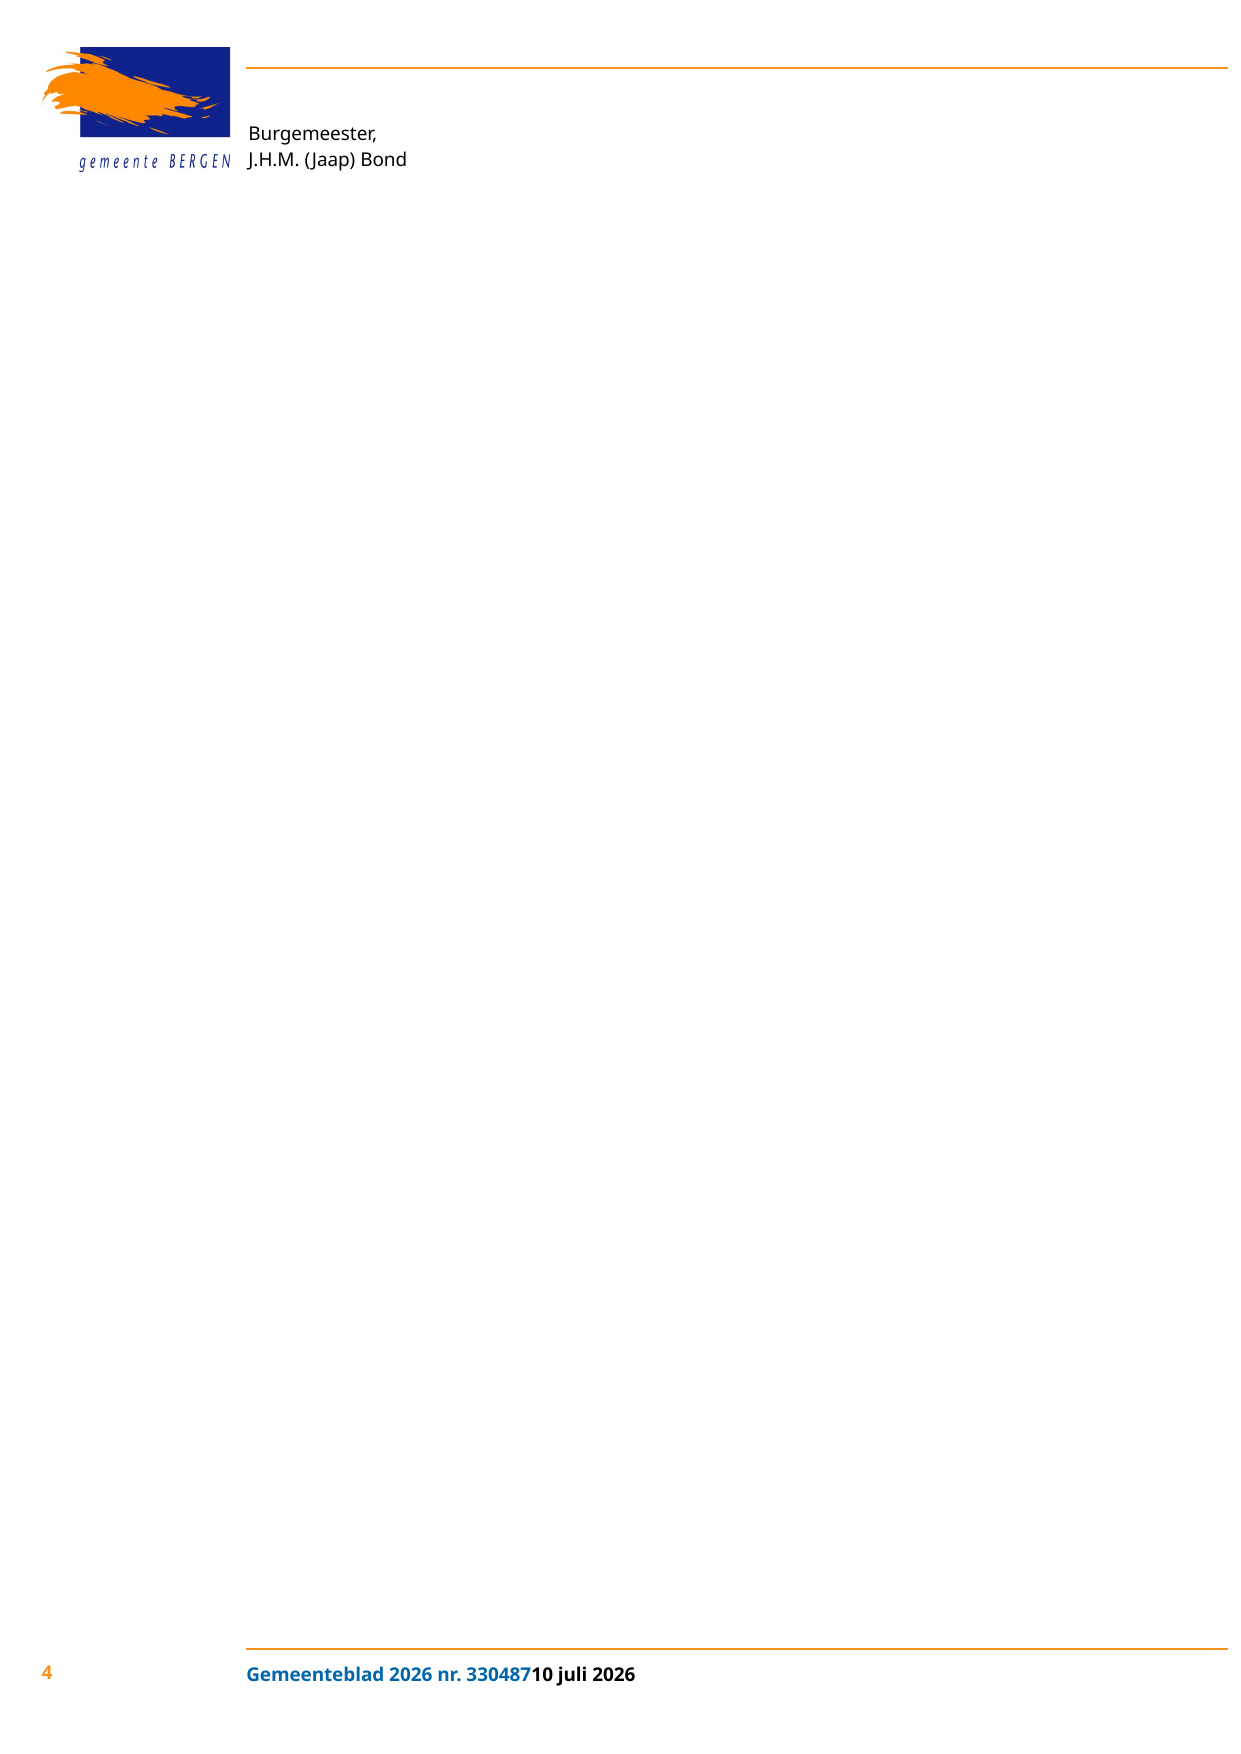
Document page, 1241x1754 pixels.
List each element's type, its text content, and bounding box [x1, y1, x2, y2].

picture [41, 47, 231, 172]
text J.H.M. (Jaap) Bond [248, 146, 1152, 172]
text Burgemeester, [248, 121, 1152, 146]
